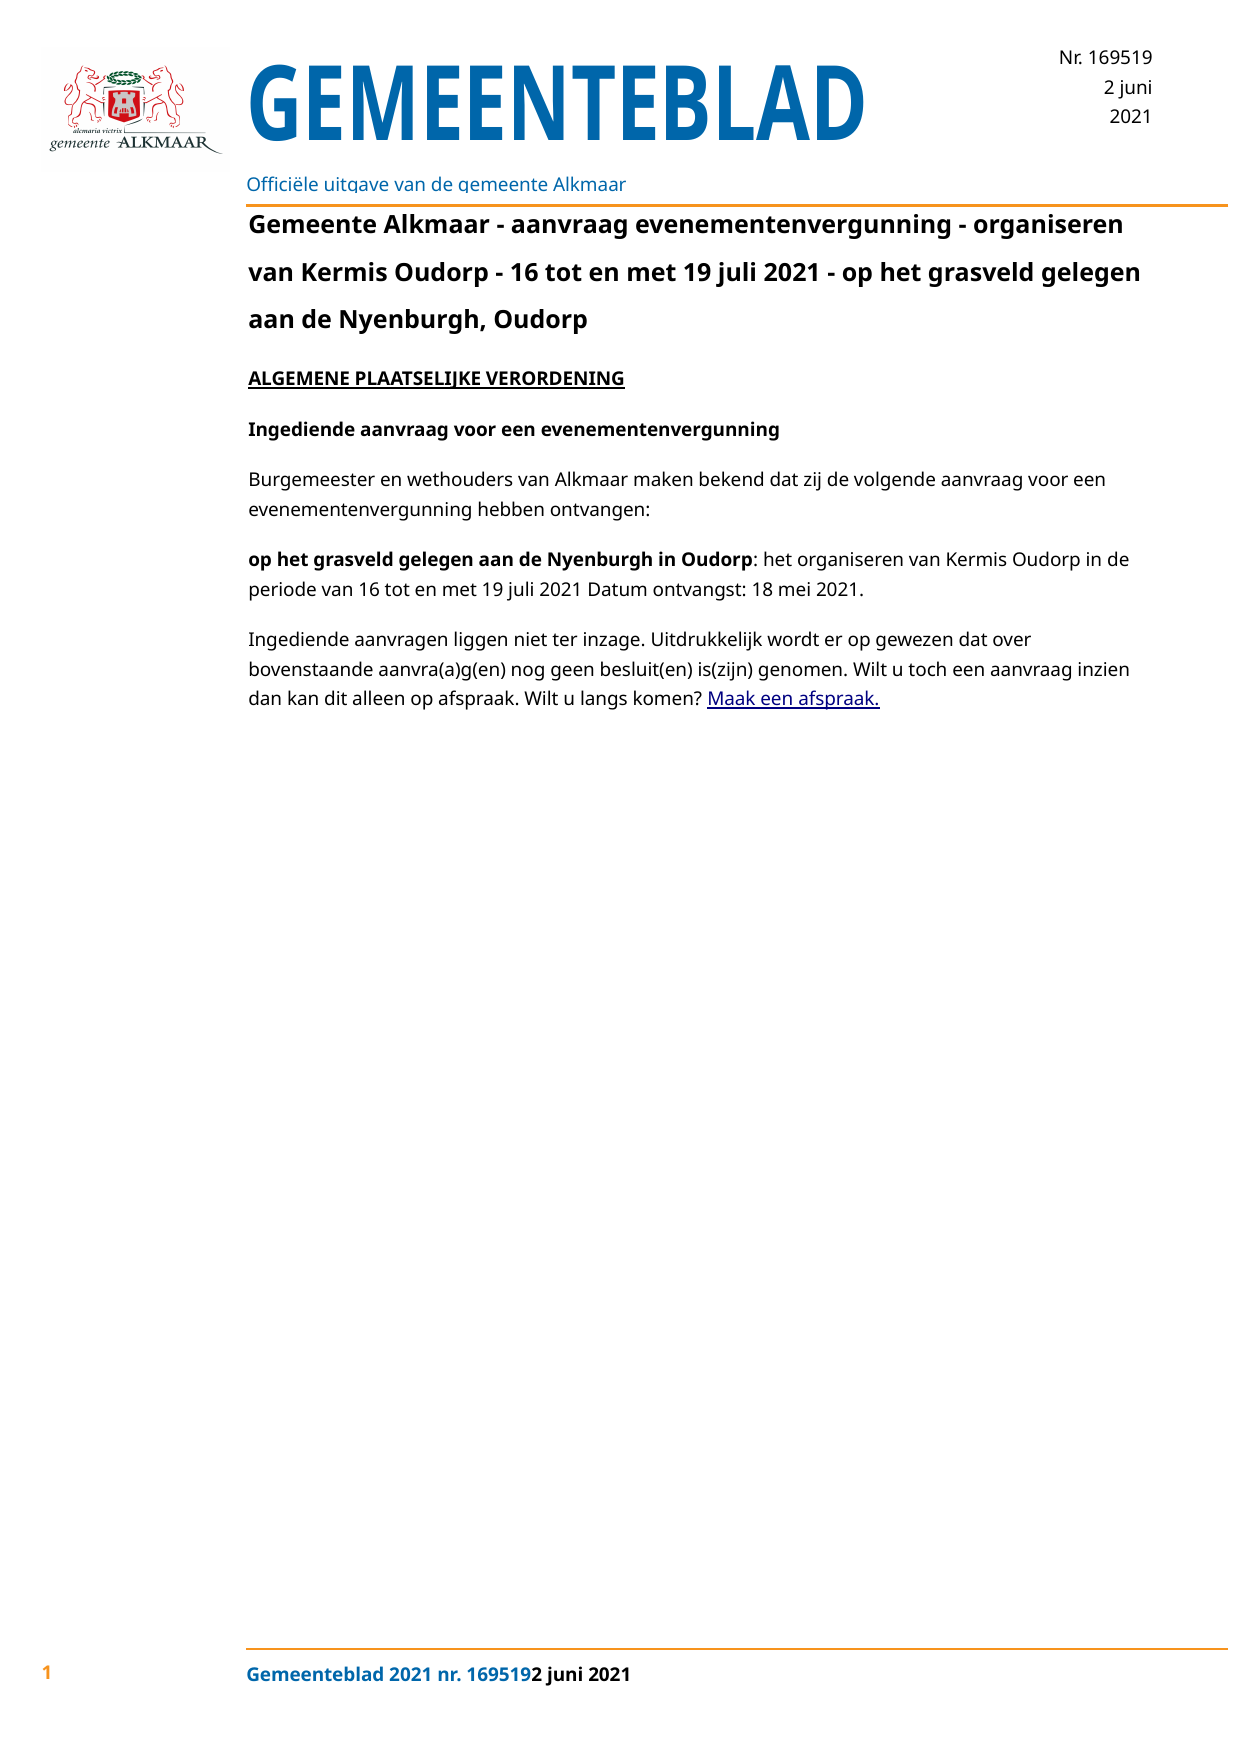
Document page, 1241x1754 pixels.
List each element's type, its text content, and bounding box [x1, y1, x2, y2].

text Gemeente Alkmaar - aanvraag evenementenvergunning - organiseren van Kermis Oudorp - 16 tot en met 19 juli 2021 - op het grasveld gelegen aan de Nyenburgh, Oudorp [248, 207, 1152, 336]
text Burgemeester en wethouders van Alkmaar maken bekend dat zij de volgende aanvraag voor een evenementenvergunning hebben ontvangen: [248, 466, 1152, 522]
text op het grasveld gelegen aan de Nyenburgh in Oudorp: het organiseren van Kermis Oudorp in de periode van 16 tot en met 19 juli 2021 Datum ontvangst: 18 mei 2021. [248, 546, 1152, 602]
text Ingediende aanvraag voor een evenementenvergunning [248, 416, 1152, 442]
picture [41, 47, 231, 172]
text ALGEMENE PLAATSELIJKE VERORDENING [248, 366, 1152, 391]
text Ingediende aanvragen liggen niet ter inzage. Uitdrukkelijk wordt er op gewezen dat over bovenstaande aanvra(a)g(en) nog geen besluit(en) is(zijn) genomen. Wilt u toch een aanvraag inzien dan kan dit alleen op afspraak. Wilt u langs komen? Maak een afspraak. [248, 626, 1152, 711]
